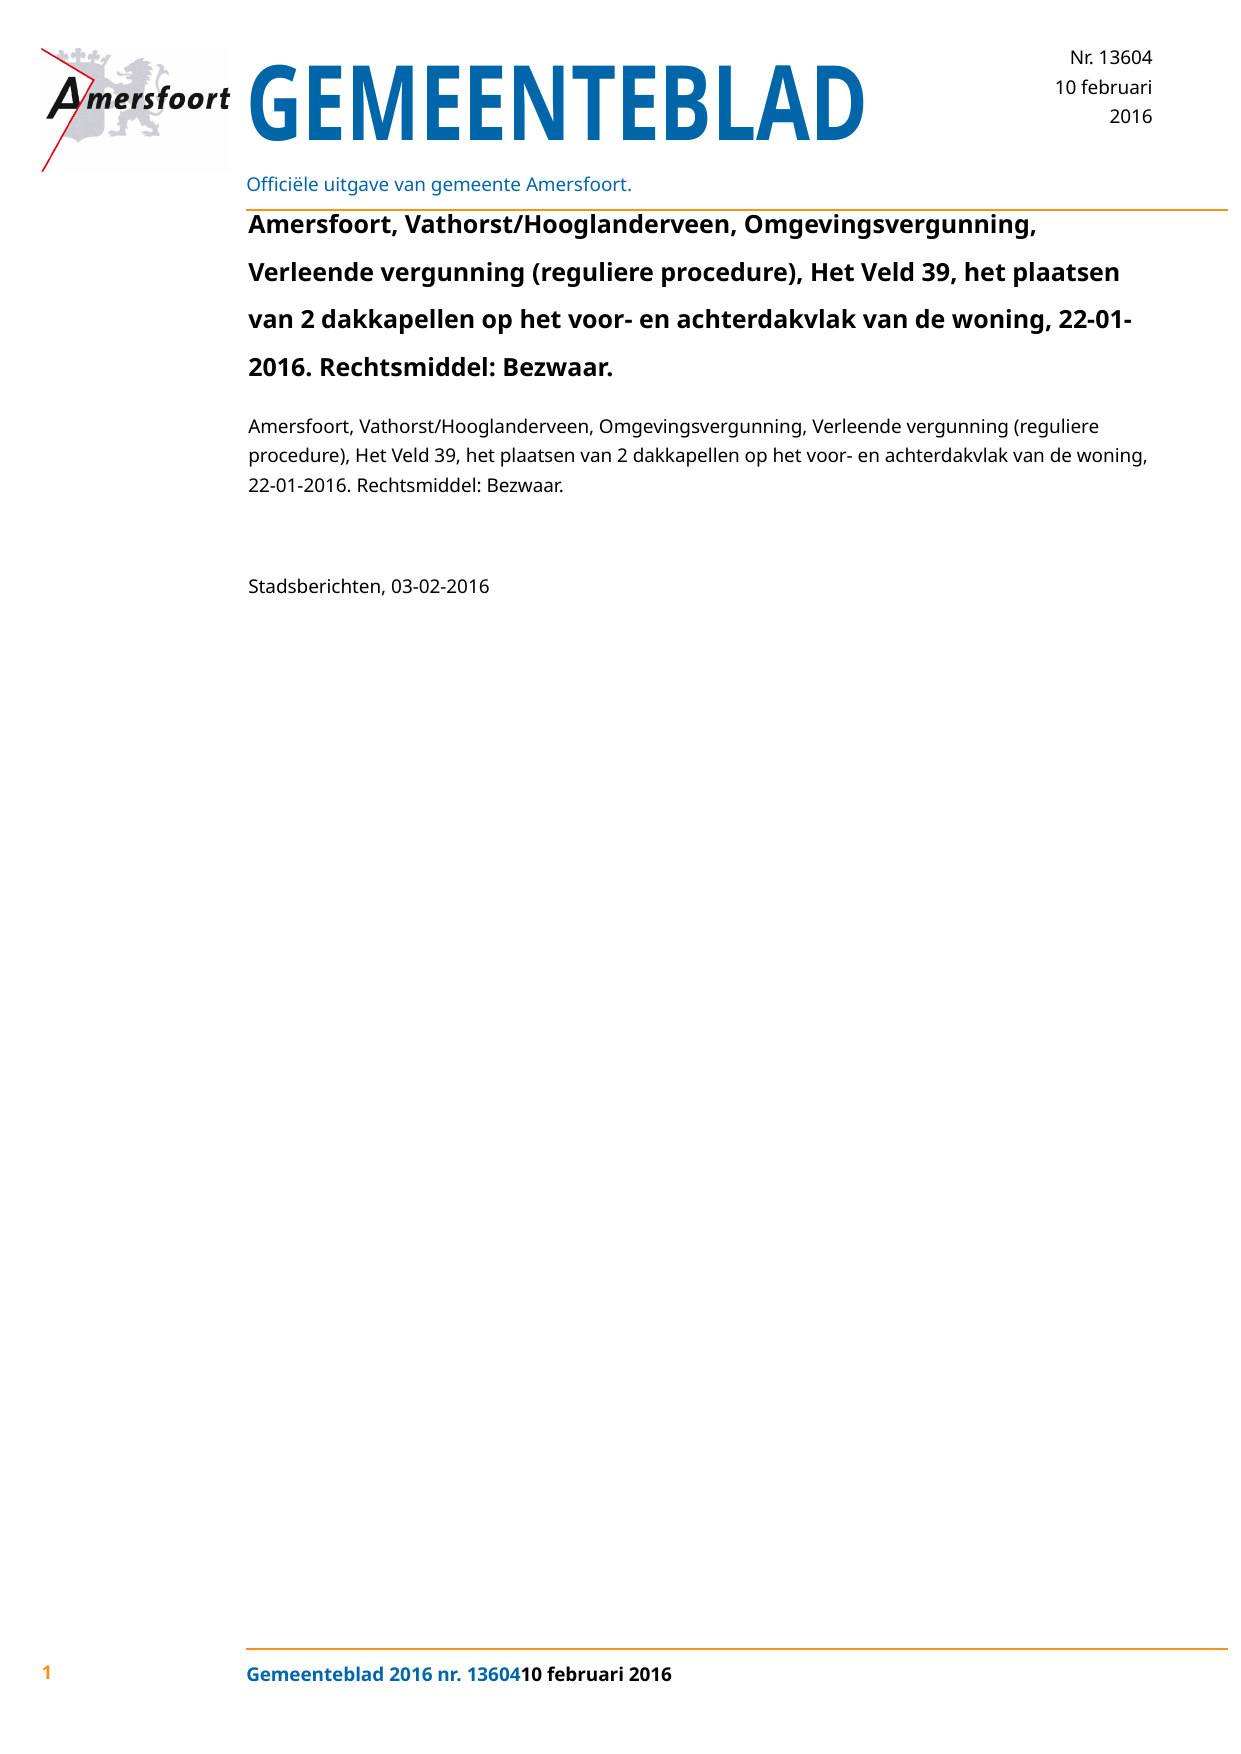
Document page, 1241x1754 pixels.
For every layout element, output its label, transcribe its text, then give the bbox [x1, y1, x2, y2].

picture [41, 47, 231, 172]
text Stadsberichten, 03-02-2016 [248, 573, 1152, 599]
text Amersfoort, Vathorst/Hooglanderveen, Omgevingsvergunning, Verleende vergunning (reguliere procedure), Het Veld 39, het plaatsen van 2 dakkapellen op het voor- en achterdakvlak van de woning, 22-01-2016. Rechtsmiddel: Bezwaar. [248, 211, 1152, 384]
text Amersfoort, Vathorst/Hooglanderveen, Omgevingsvergunning, Verleende vergunning (reguliere procedure), Het Veld 39, het plaatsen van 2 dakkapellen op het voor- en achterdakvlak van de woning, 22-01-2016. Rechtsmiddel: Bezwaar. [248, 413, 1152, 498]
